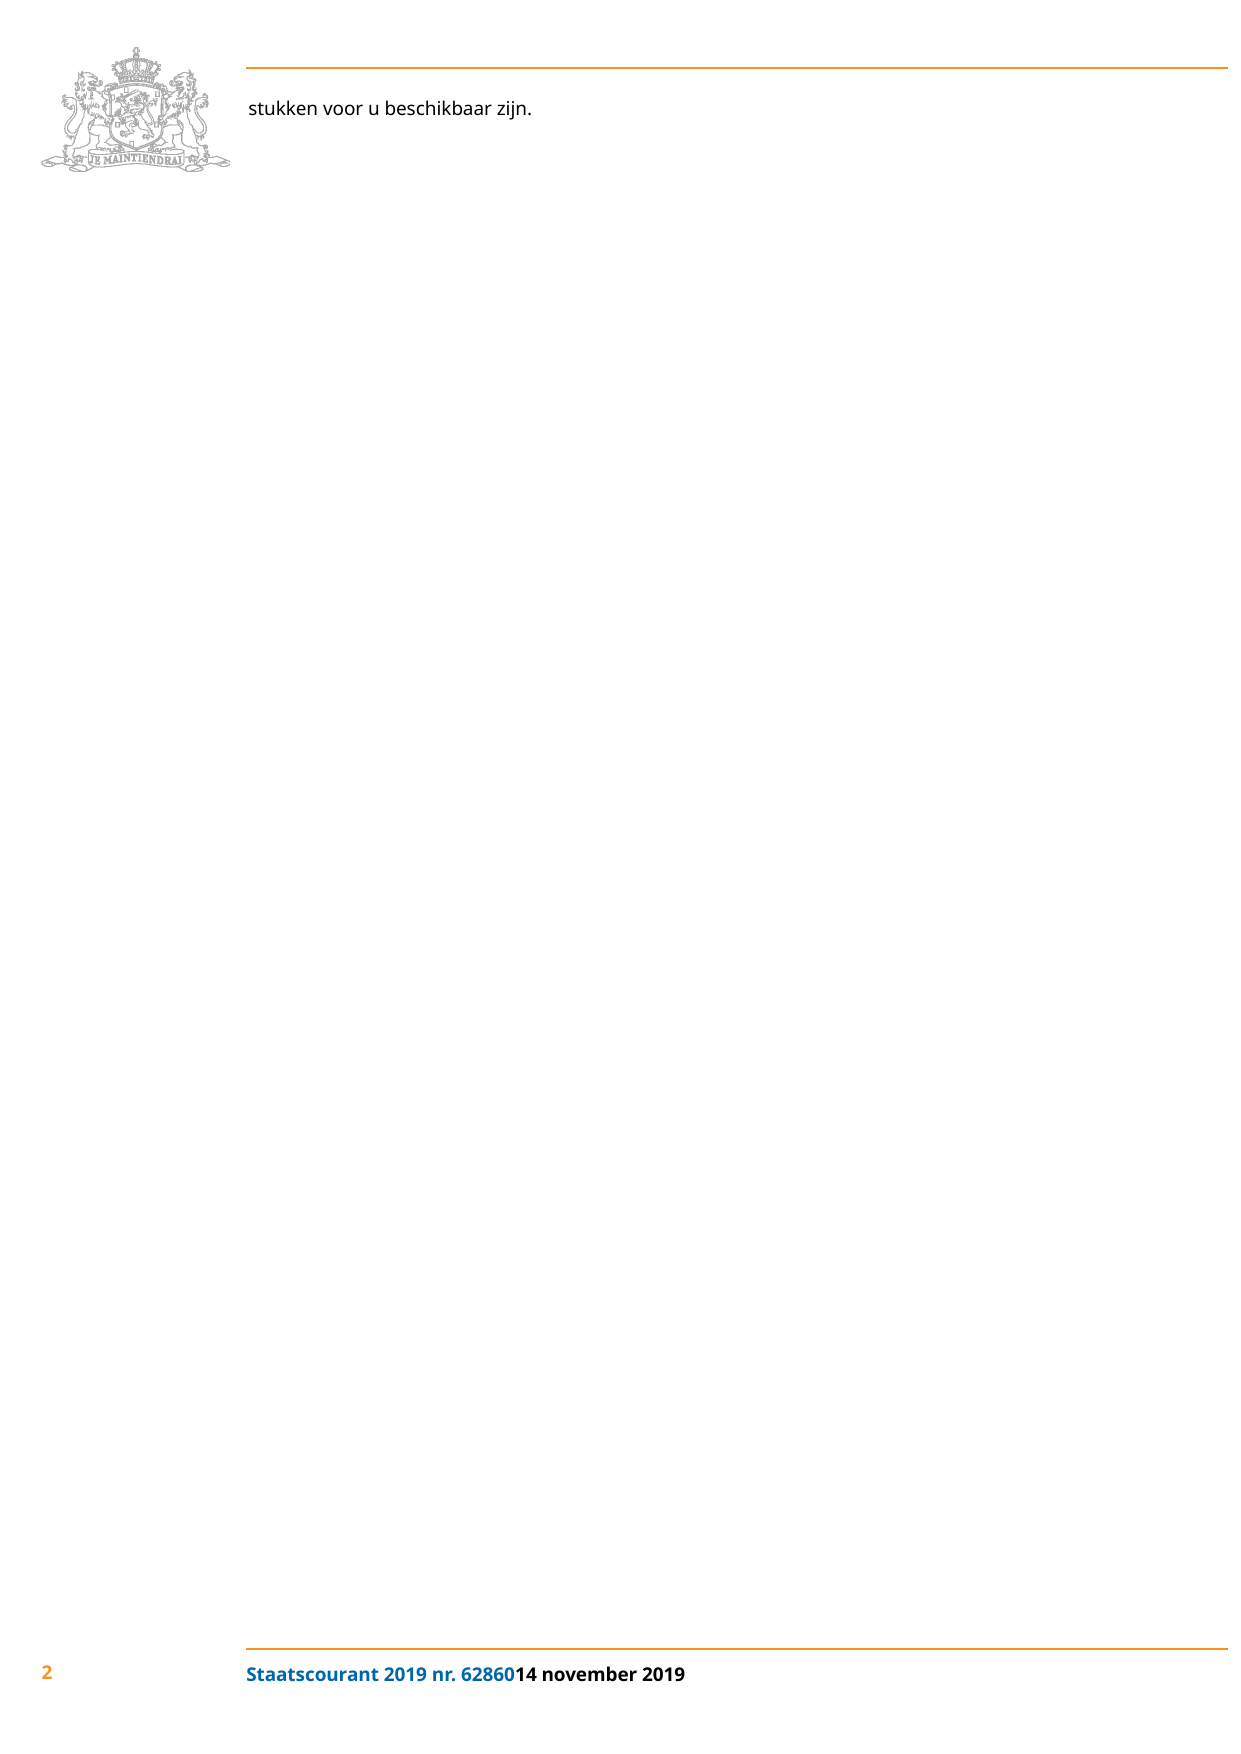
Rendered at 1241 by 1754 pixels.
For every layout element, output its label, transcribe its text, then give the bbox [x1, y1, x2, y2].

picture [41, 47, 231, 172]
text stukken voor u beschikbaar zijn. [248, 95, 1152, 121]
